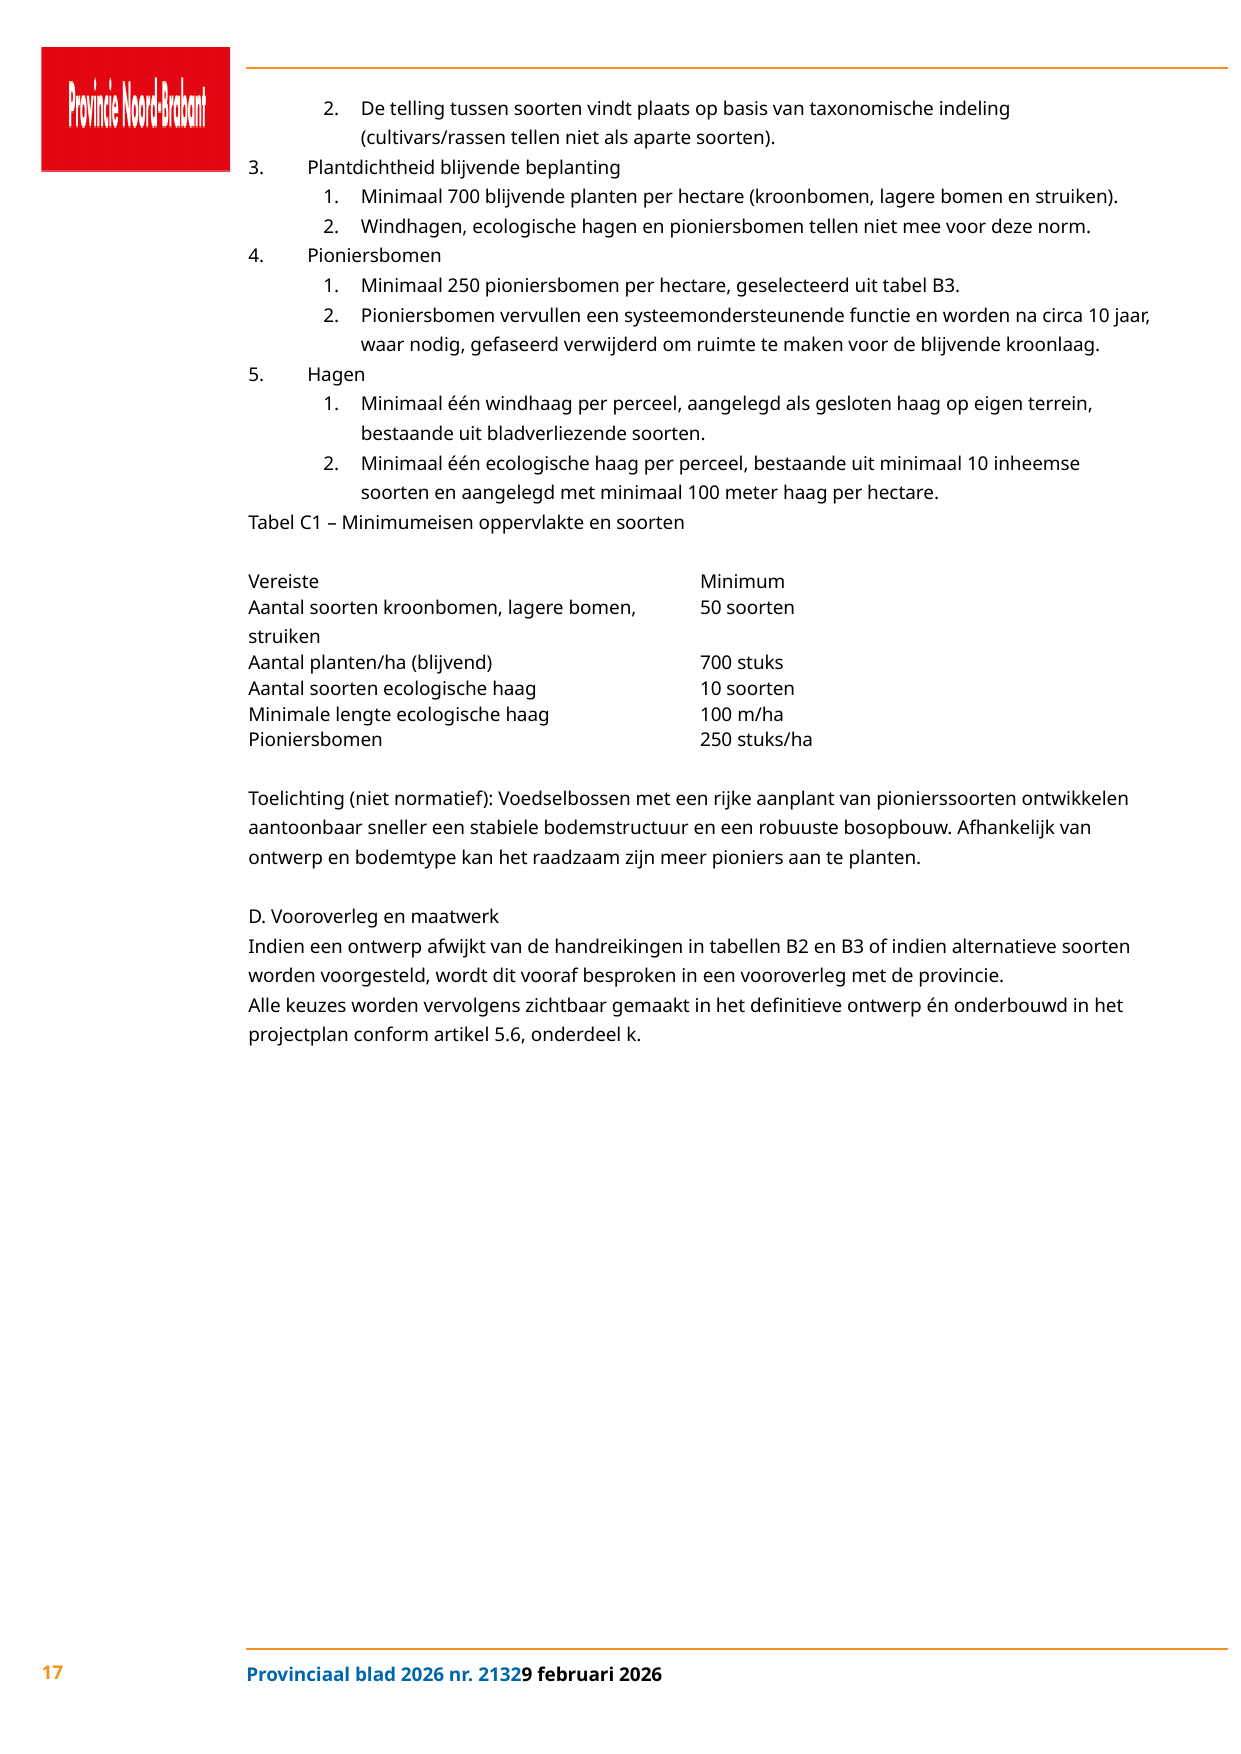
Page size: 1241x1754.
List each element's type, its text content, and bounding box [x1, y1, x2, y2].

text Alle keuzes worden vervolgens zichtbaar gemaakt in het definitieve ontwerp én onderbouwd in het projectplan conform artikel 5.6, onderdeel k. [248, 992, 1152, 1047]
table_cell Aantal soorten ecologische haag [248, 675, 700, 701]
text D. Vooroverleg en maatwerk [248, 903, 1152, 929]
text Toelichting (niet normatief): Voedselbossen met een rijke aanplant van pionierssoorten ontwikkelen aantoonbaar sneller een stabiele bodemstructuur en een robuuste bosopbouw. Afhankelijk van ontwerp en bodemtype kan het raadzaam zijn meer pioniers aan te planten. [248, 785, 1152, 870]
table_header Vereiste [248, 568, 700, 594]
list Plantdichtheid blijvende beplanting [248, 154, 1152, 180]
table_cell Aantal soorten kroonbomen, lagere bomen, struiken [248, 594, 700, 649]
list Pioniersbomen vervullen een systeemondersteunende functie en worden na circa 10 jaar, waar nodig, gefaseerd verwijderd om ruimte te maken voor de blijvende kroonlaag. [323, 302, 1152, 357]
table_cell Minimale lengte ecologische haag [248, 701, 700, 726]
picture [41, 47, 231, 172]
list De telling tussen soorten vindt plaats op basis van taxonomische indeling (cultivars/rassen tellen niet als aparte soorten). [323, 95, 1152, 150]
table_cell Aantal planten/ha (blijvend) [248, 649, 700, 675]
list Hagen [248, 361, 1152, 387]
table_cell Pioniersbomen [248, 726, 700, 752]
text Tabel C1 – Minimumeisen oppervlakte en soorten [248, 509, 1152, 535]
table_cell 10 soorten [700, 675, 1152, 701]
table_cell 50 soorten [700, 594, 1152, 649]
list Minimaal 700 blijvende planten per hectare (kroonbomen, lagere bomen en struiken). [323, 183, 1152, 209]
list Minimaal één ecologische haag per perceel, bestaande uit minimaal 10 inheemse soorten en aangelegd met minimaal 100 meter haag per hectare. [323, 450, 1152, 505]
table_cell 100 m/ha [700, 701, 1152, 726]
table_header Minimum [700, 568, 1152, 594]
list Windhagen, ecologische hagen en pioniersbomen tellen niet mee voor deze norm. [323, 213, 1152, 239]
list Minimaal 250 pioniersbomen per hectare, geselecteerd uit tabel B3. [323, 272, 1152, 298]
table_cell 700 stuks [700, 649, 1152, 675]
list Minimaal één windhaag per perceel, aangelegd als gesloten haag op eigen terrein, bestaande uit bladverliezende soorten. [323, 391, 1152, 446]
table_cell 250 stuks/ha [700, 726, 1152, 752]
list Pioniersbomen [248, 243, 1152, 268]
text Indien een ontwerp afwijkt van de handreikingen in tabellen B2 en B3 of indien alternatieve soorten worden voorgesteld, wordt dit vooraf besproken in een vooroverleg met de provincie. [248, 933, 1152, 988]
